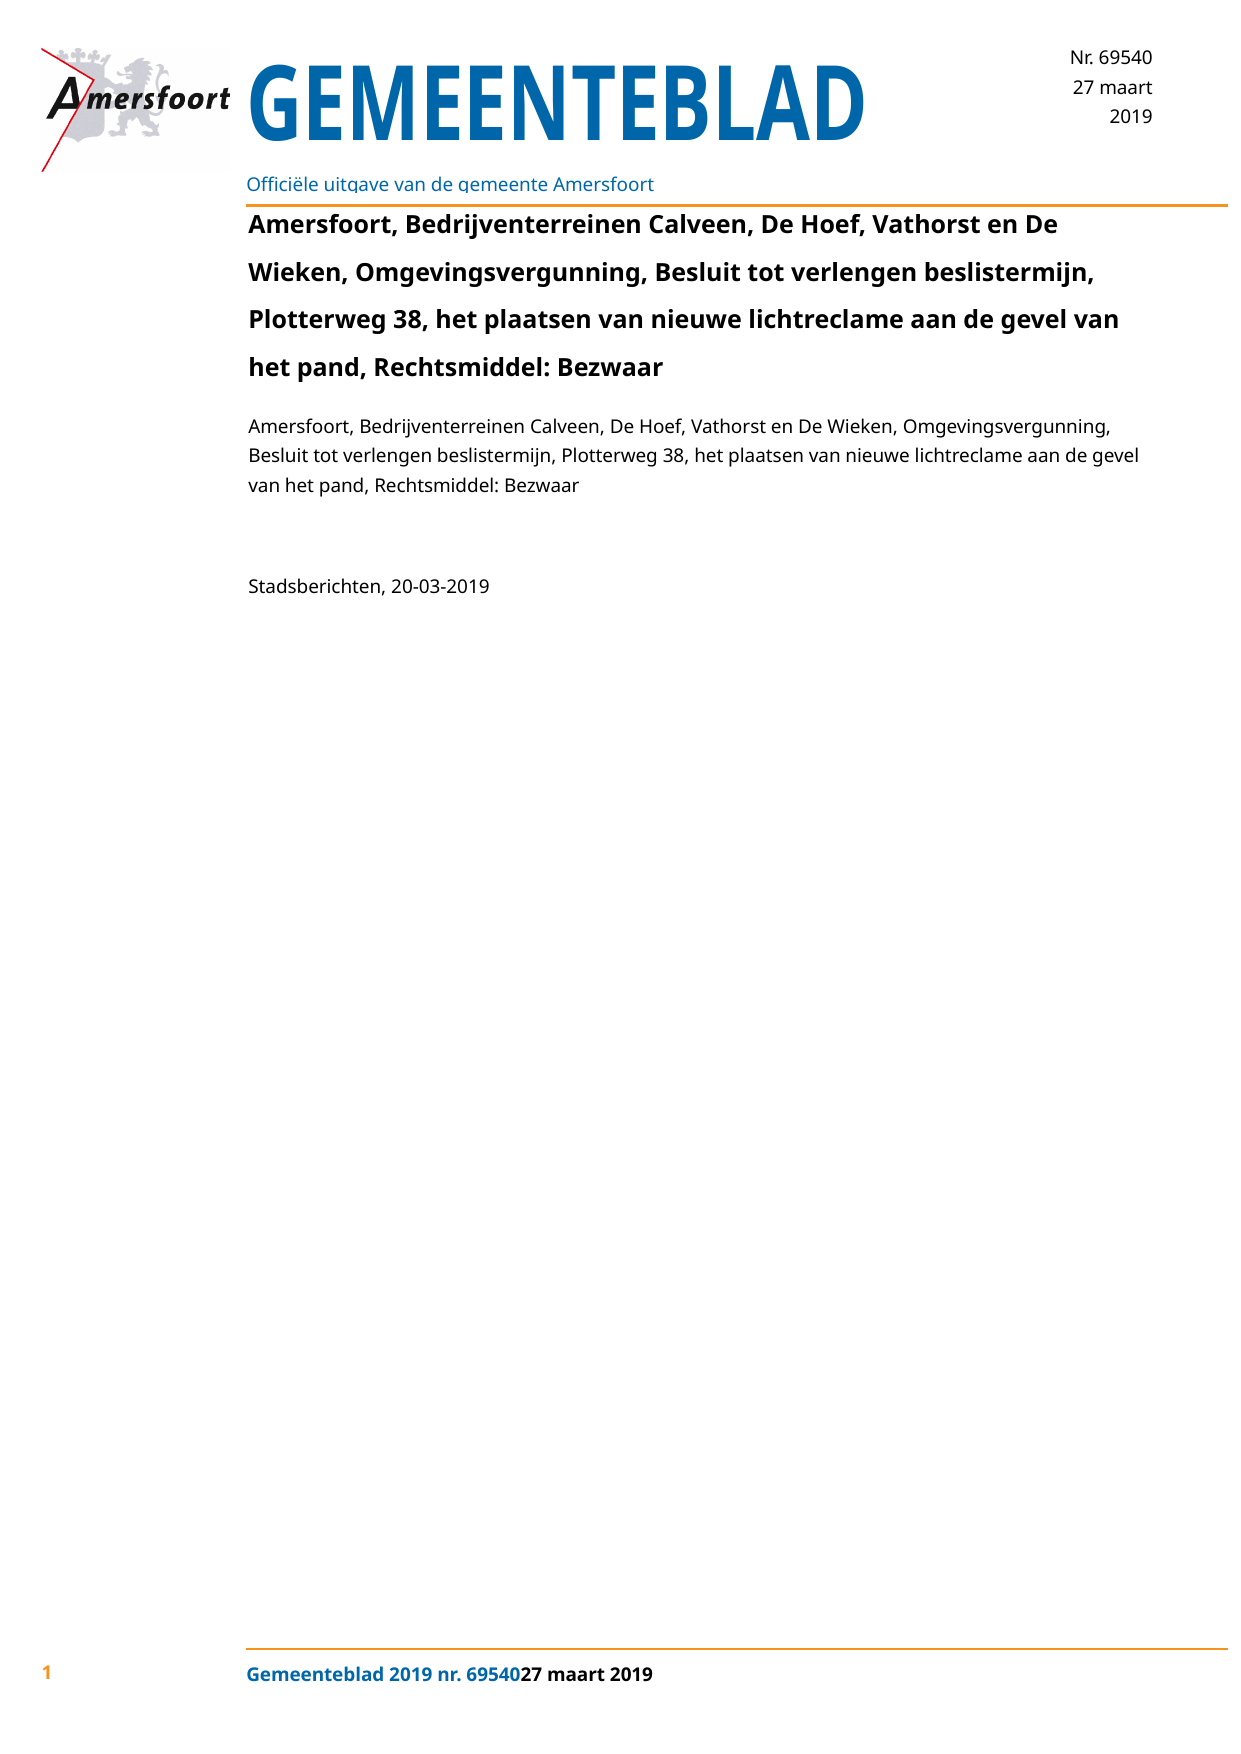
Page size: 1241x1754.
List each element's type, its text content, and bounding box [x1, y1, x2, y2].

text Stadsberichten, 20-03-2019 [248, 573, 1152, 599]
text Amersfoort, Bedrijventerreinen Calveen, De Hoef, Vathorst en De Wieken, Omgevingsvergunning, Besluit tot verlengen beslistermijn, Plotterweg 38, het plaatsen van nieuwe lichtreclame aan de gevel van het pand, Rechtsmiddel: Bezwaar [248, 413, 1152, 498]
picture [41, 47, 231, 172]
text Amersfoort, Bedrijventerreinen Calveen, De Hoef, Vathorst en De Wieken, Omgevingsvergunning, Besluit tot verlengen beslistermijn, Plotterweg 38, het plaatsen van nieuwe lichtreclame aan de gevel van het pand, Rechtsmiddel: Bezwaar [248, 207, 1152, 384]
